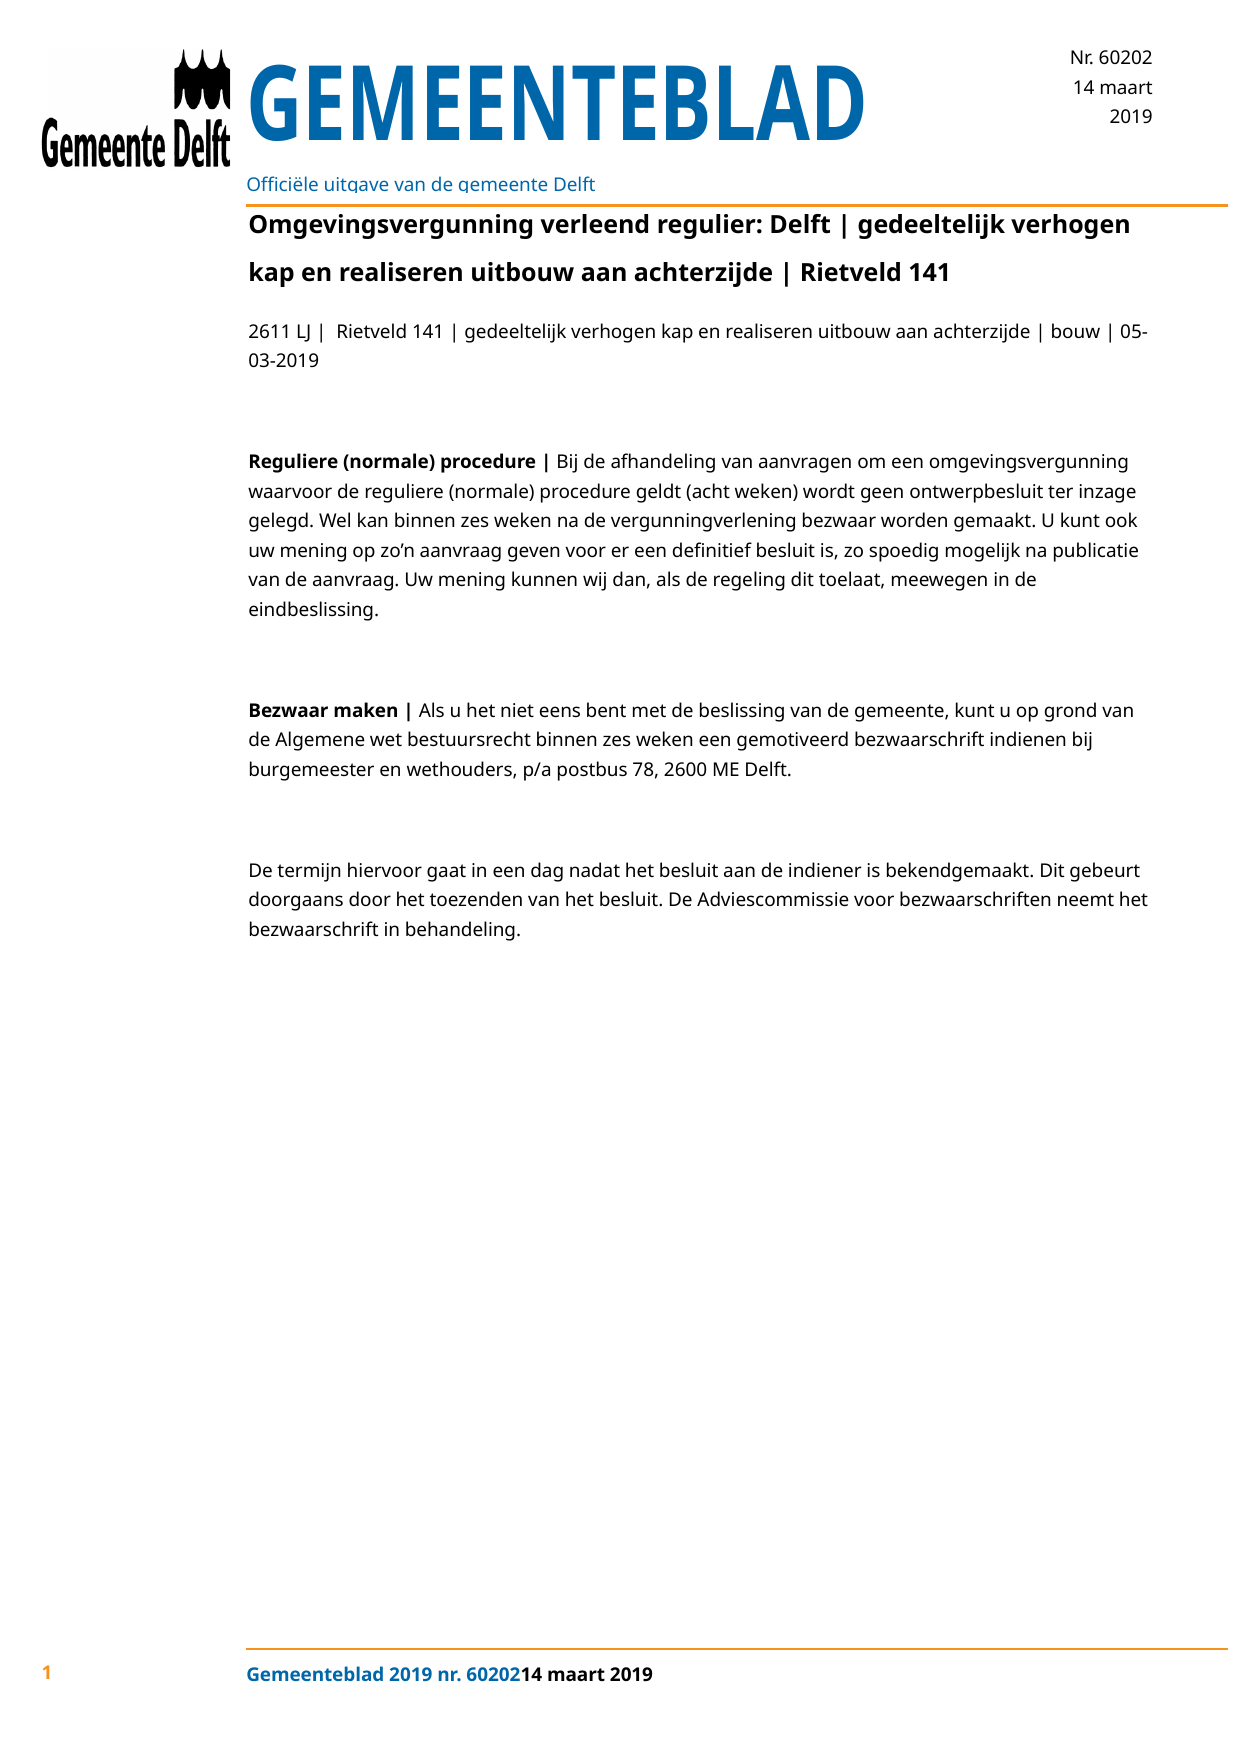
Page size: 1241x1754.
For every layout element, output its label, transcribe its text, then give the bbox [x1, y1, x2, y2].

text Omgevingsvergunning verleend regulier: Delft | gedeeltelijk verhogen kap en realiseren uitbouw aan achterzijde | Rietveld 141 [248, 207, 1152, 288]
text Reguliere (normale) procedure | Bij de afhandeling van aanvragen om een omgevingsvergunning waarvoor de reguliere (normale) procedure geldt (acht weken) wordt geen ontwerpbesluit ter inzage gelegd. Wel kan binnen zes weken na de vergunningverlening bezwaar worden gemaakt. U kunt ook uw mening op zo’n aanvraag geven voor er een definitief besluit is, zo spoedig mogelijk na publicatie van de aanvraag. Uw mening kunnen wij dan, als de regeling dit toelaat, meewegen in de eindbeslissing. [248, 448, 1152, 622]
text De termijn hiervoor gaat in een dag nadat het besluit aan de indiener is bekendgemaakt. Dit gebeurt doorgaans door het toezenden van het besluit. De Adviescommissie voor bezwaarschriften neemt het bezwaarschrift in behandeling. [248, 857, 1152, 942]
text 2611 LJ | Rietveld 141 | gedeeltelijk verhogen kap en realiseren uitbouw aan achterzijde | bouw | 05-03-2019 [248, 318, 1152, 373]
text Bezwaar maken | Als u het niet eens bent met de beslissing van de gemeente, kunt u op grond van de Algemene wet bestuursrecht binnen zes weken een gemotiveerd bezwaarschrift indienen bij burgemeester en wethouders, p/a postbus 78, 2600 ME Delft. [248, 697, 1152, 782]
picture [41, 47, 231, 172]
